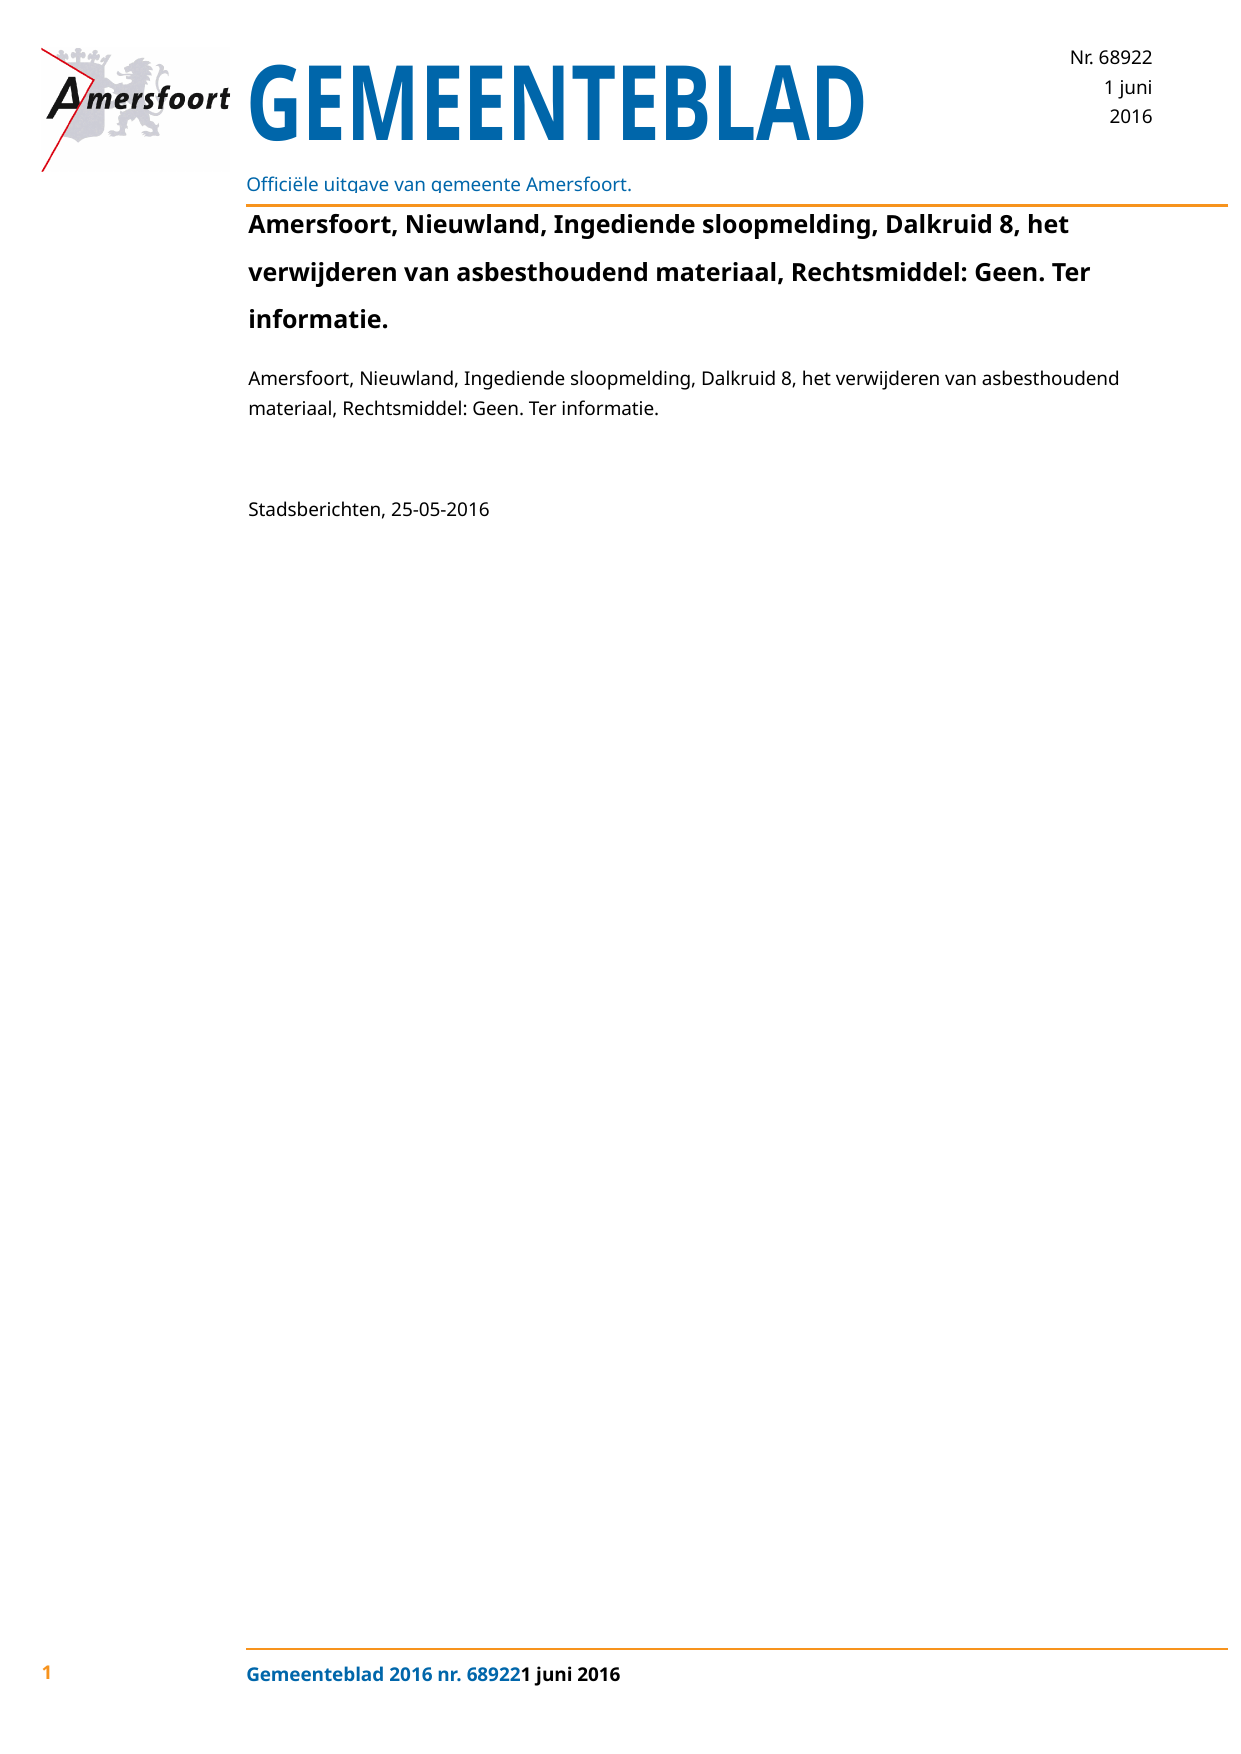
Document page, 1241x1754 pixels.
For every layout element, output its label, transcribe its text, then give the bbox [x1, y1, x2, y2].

text Stadsberichten, 25-05-2016 [248, 496, 1152, 522]
text Amersfoort, Nieuwland, Ingediende sloopmelding, Dalkruid 8, het verwijderen van asbesthoudend materiaal, Rechtsmiddel: Geen. Ter informatie. [248, 366, 1152, 421]
picture [41, 47, 231, 172]
text Amersfoort, Nieuwland, Ingediende sloopmelding, Dalkruid 8, het verwijderen van asbesthoudend materiaal, Rechtsmiddel: Geen. Ter informatie. [248, 207, 1152, 336]
